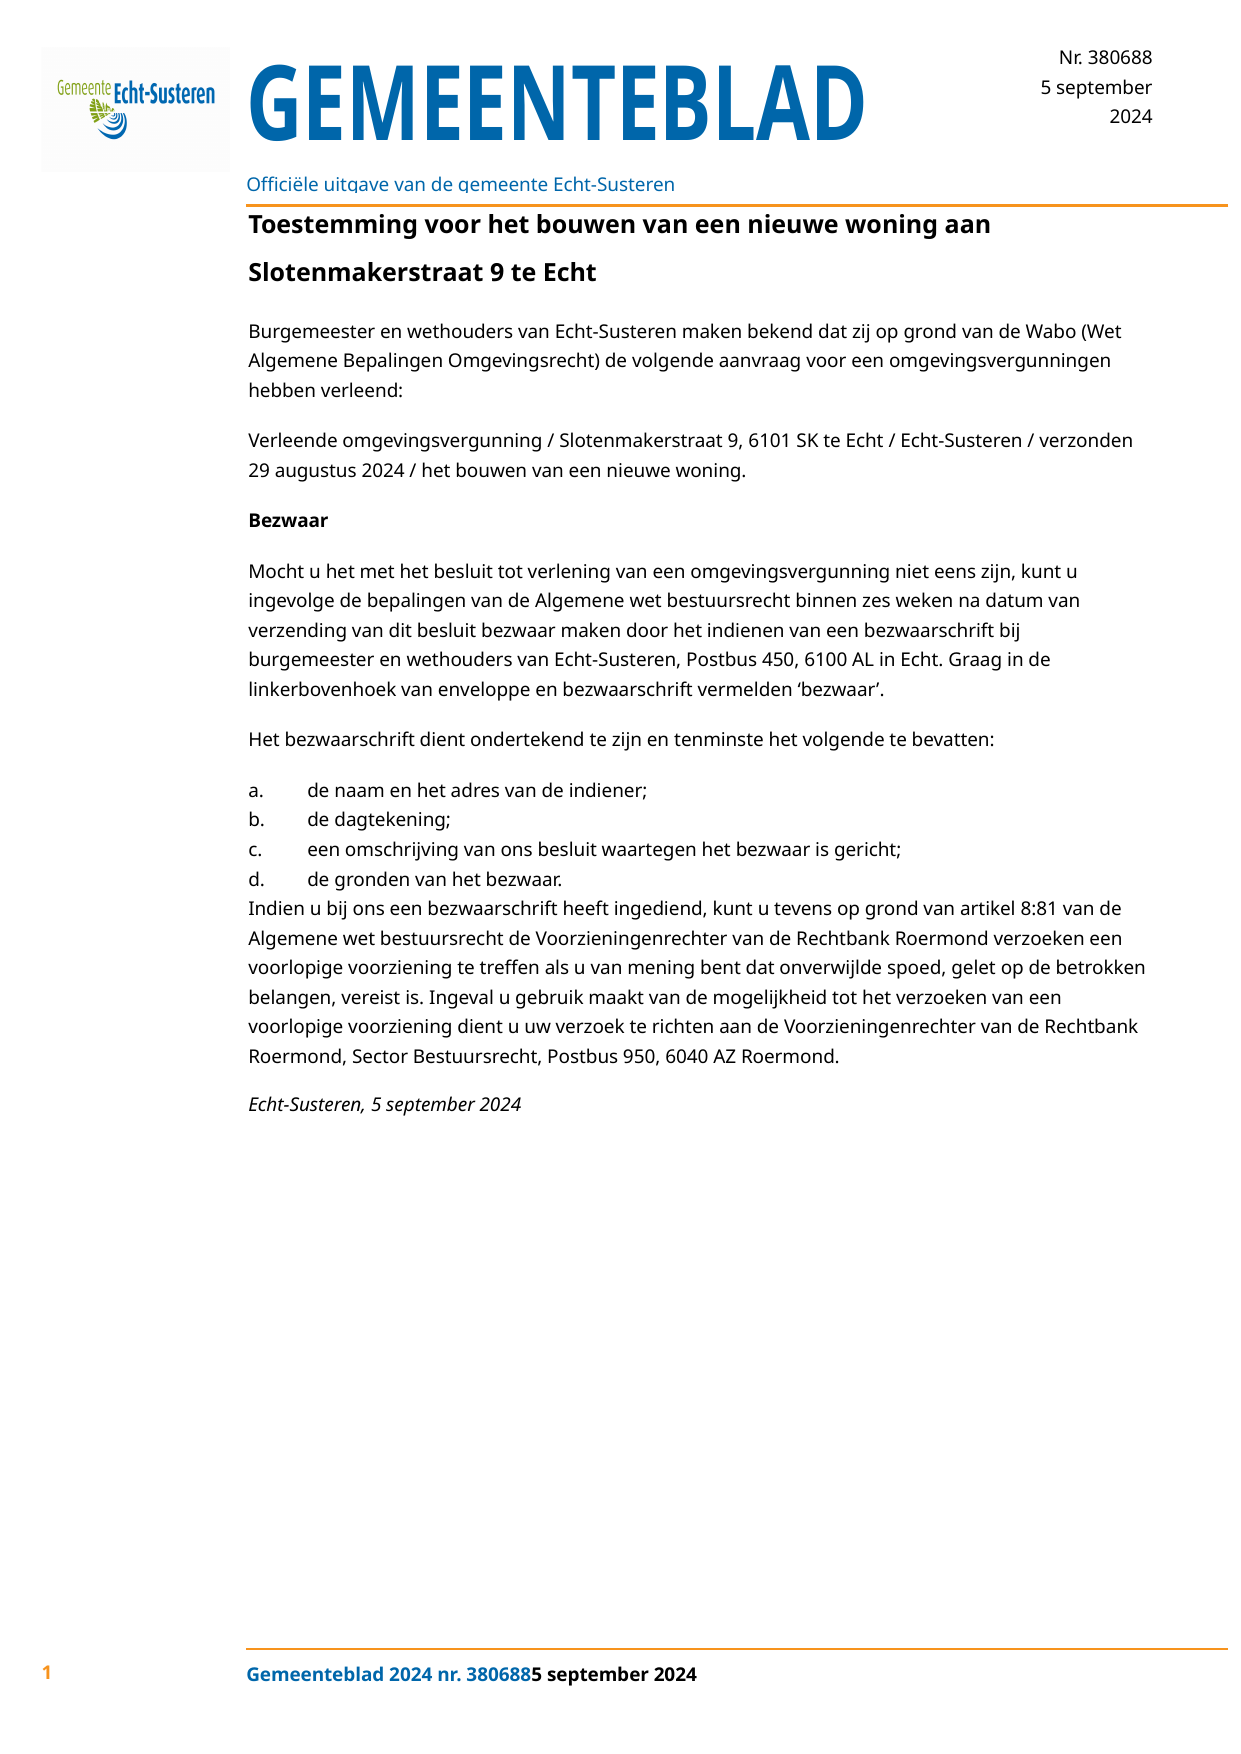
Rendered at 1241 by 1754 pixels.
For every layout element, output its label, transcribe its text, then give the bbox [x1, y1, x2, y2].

text Bezwaar [248, 507, 1152, 533]
text Mocht u het met het besluit tot verlening van een omgevingsvergunning niet eens zijn, kunt u ingevolge de bepalingen van de Algemene wet bestuursrecht binnen zes weken na datum van verzending van dit besluit bezwaar maken door het indienen van een bezwaarschrift bij burgemeester en wethouders van Echt-Susteren, Postbus 450, 6100 AL in Echt. Graag in de linkerbovenhoek van enveloppe en bezwaarschrift vermelden ‘bezwaar’. [248, 558, 1152, 702]
text Verleende omgevingsvergunning / Slotenmakerstraat 9, 6101 SK te Echt / Echt-Susteren / verzonden 29 augustus 2024 / het bouwen van een nieuwe woning. [248, 427, 1152, 483]
list de dagtekening; [248, 807, 1152, 832]
list een omschrijving van ons besluit waartegen het bezwaar is gericht; [248, 836, 1152, 862]
picture [41, 47, 231, 172]
list de gronden van het bezwaar. [248, 866, 1152, 892]
text Echt-Susteren, 5 september 2024 [248, 1091, 1152, 1117]
text Toestemming voor het bouwen van een nieuwe woning aan Slotenmakerstraat 9 te Echt [248, 207, 1152, 288]
text Het bezwaarschrift dient ondertekend te zijn en tenminste het volgende te bevatten: [248, 727, 1152, 752]
text Indien u bij ons een bezwaarschrift heeft ingediend, kunt u tevens op grond van artikel 8:81 van de Algemene wet bestuursrecht de Voorzieningenrechter van de Rechtbank Roermond verzoeken een voorlopige voorziening te treffen als u van mening bent dat onverwijlde spoed, gelet op de betrokken belangen, vereist is. Ingeval u gebruik maakt van de mogelijkheid tot het verzoeken van een voorlopige voorziening dient u uw verzoek te richten aan de Voorzieningenrechter van de Rechtbank Roermond, Sector Bestuursrecht, Postbus 950, 6040 AZ Roermond. [248, 895, 1152, 1069]
text Burgemeester en wethouders van Echt-Susteren maken bekend dat zij op grond van de Wabo (Wet Algemene Bepalingen Omgevingsrecht) de volgende aanvraag voor een omgevingsvergunningen hebben verleend: [248, 318, 1152, 403]
list de naam en het adres van de indiener; [248, 777, 1152, 803]
